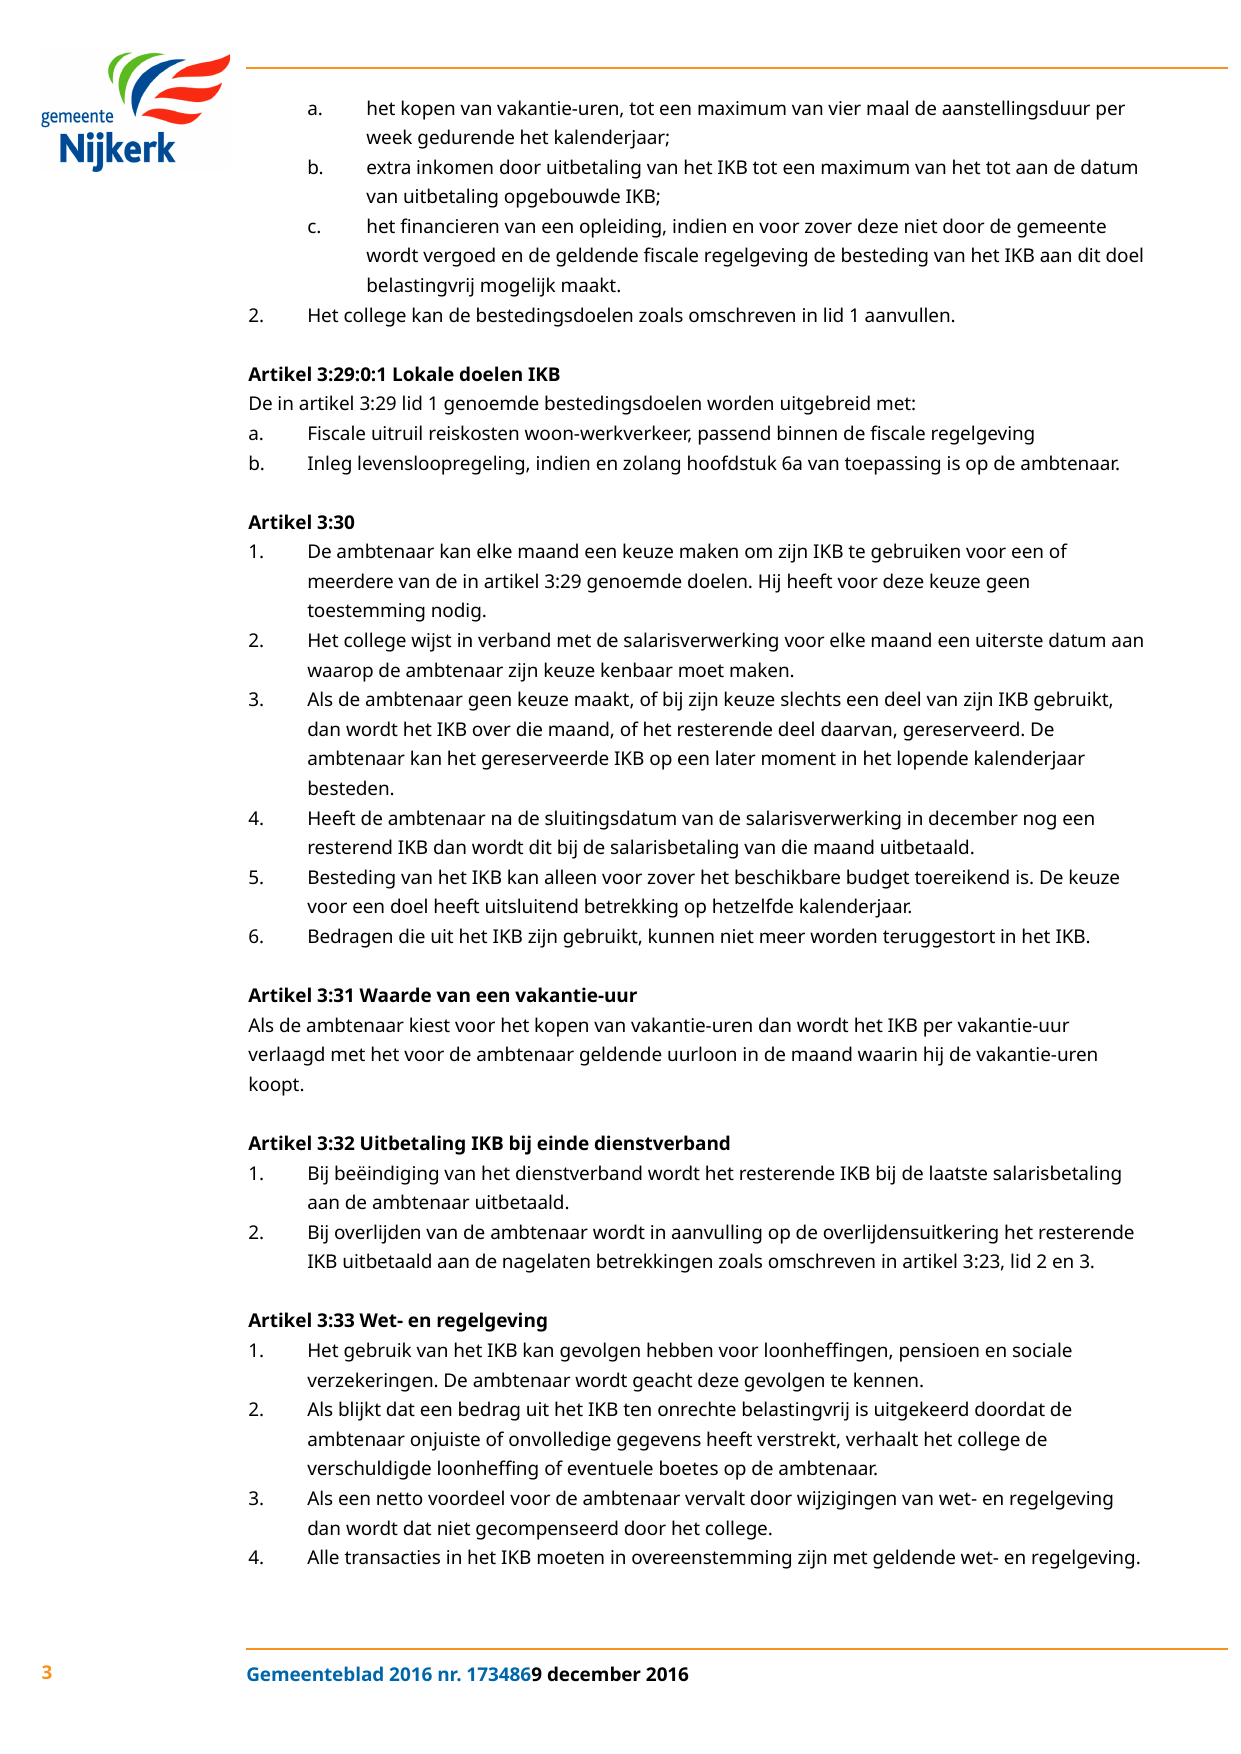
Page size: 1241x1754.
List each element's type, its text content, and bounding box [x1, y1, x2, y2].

list het kopen van vakantie-uren, tot een maximum van vier maal de aanstellingsduur per week gedurende het kalenderjaar; [307, 95, 1152, 150]
list Bij overlijden van de ambtenaar wordt in aanvulling op de overlijdensuitkering het resterende IKB uitbetaald aan de nagelaten betrekkingen zoals omschreven in artikel 3:23, lid 2 en 3. [248, 1219, 1152, 1274]
list Als blijkt dat een bedrag uit het IKB ten onrechte belastingvrij is uitgekeerd doordat de ambtenaar onjuiste of onvolledige gegevens heeft verstrekt, verhaalt het college de verschuldigde loonheffing of eventuele boetes op de ambtenaar. [248, 1396, 1152, 1481]
list Als de ambtenaar geen keuze maakt, of bij zijn keuze slechts een deel van zijn IKB gebruikt, dan wordt het IKB over die maand, of het resterende deel daarvan, gereserveerd. De ambtenaar kan het gereserveerde IKB op een later moment in het lopende kalenderjaar besteden. [248, 686, 1152, 801]
list De ambtenaar kan elke maand een keuze maken om zijn IKB te gebruiken voor een of meerdere van de in artikel 3:29 genoemde doelen. Hij heeft voor deze keuze geen toestemming nodig. [248, 538, 1152, 623]
list Bij beëindiging van het dienstverband wordt het resterende IKB bij de laatste salarisbetaling aan de ambtenaar uitbetaald. [248, 1160, 1152, 1215]
text Artikel 3:33 Wet- en regelgeving [248, 1308, 1152, 1333]
text Artikel 3:32 Uitbetaling IKB bij einde dienstverband [248, 1130, 1152, 1156]
list Inleg levensloopregeling, indien en zolang hoofdstuk 6a van toepassing is op de ambtenaar. [248, 450, 1152, 476]
list Als een netto voordeel voor de ambtenaar vervalt door wijzigingen van wet- en regelgeving dan wordt dat niet gecompenseerd door het college. [248, 1485, 1152, 1541]
list Alle transacties in het IKB moeten in overeenstemming zijn met geldende wet- en regelgeving. [248, 1544, 1152, 1570]
text Artikel 3:30 [248, 509, 1152, 535]
list Fiscale uitruil reiskosten woon-werkverkeer, passend binnen de fiscale regelgeving [248, 420, 1152, 446]
list Het gebruik van het IKB kan gevolgen hebben voor loonheffingen, pensioen en sociale verzekeringen. De ambtenaar wordt geacht deze gevolgen te kennen. [248, 1337, 1152, 1393]
text Artikel 3:29:0:1 Lokale doelen IKB [248, 361, 1152, 387]
picture [41, 47, 231, 172]
list Besteding van het IKB kan alleen voor zover het beschikbare budget toereikend is. De keuze voor een doel heeft uitsluitend betrekking op hetzelfde kalenderjaar. [248, 864, 1152, 919]
list extra inkomen door uitbetaling van het IKB tot een maximum van het tot aan de datum van uitbetaling opgebouwde IKB; [307, 154, 1152, 209]
list Het college wijst in verband met de salarisverwerking voor elke maand een uiterste datum aan waarop de ambtenaar zijn keuze kenbaar moet maken. [248, 627, 1152, 683]
text Artikel 3:31 Waarde van een vakantie-uur [248, 982, 1152, 1008]
list Het college kan de bestedingsdoelen zoals omschreven in lid 1 aanvullen. [248, 302, 1152, 328]
list Bedragen die uit het IKB zijn gebruikt, kunnen niet meer worden teruggestort in het IKB. [248, 923, 1152, 949]
list het financieren van een opleiding, indien en voor zover deze niet door de gemeente wordt vergoed en de geldende fiscale regelgeving de besteding van het IKB aan dit doel belastingvrij mogelijk maakt. [307, 213, 1152, 298]
text Als de ambtenaar kiest voor het kopen van vakantie-uren dan wordt het IKB per vakantie-uur verlaagd met het voor de ambtenaar geldende uurloon in de maand waarin hij de vakantie-uren koopt. [248, 1012, 1152, 1097]
list Heeft de ambtenaar na de sluitingsdatum van de salarisverwerking in december nog een resterend IKB dan wordt dit bij de salarisbetaling van die maand uitbetaald. [248, 805, 1152, 860]
text De in artikel 3:29 lid 1 genoemde bestedingsdoelen worden uitgebreid met: [248, 391, 1152, 416]
